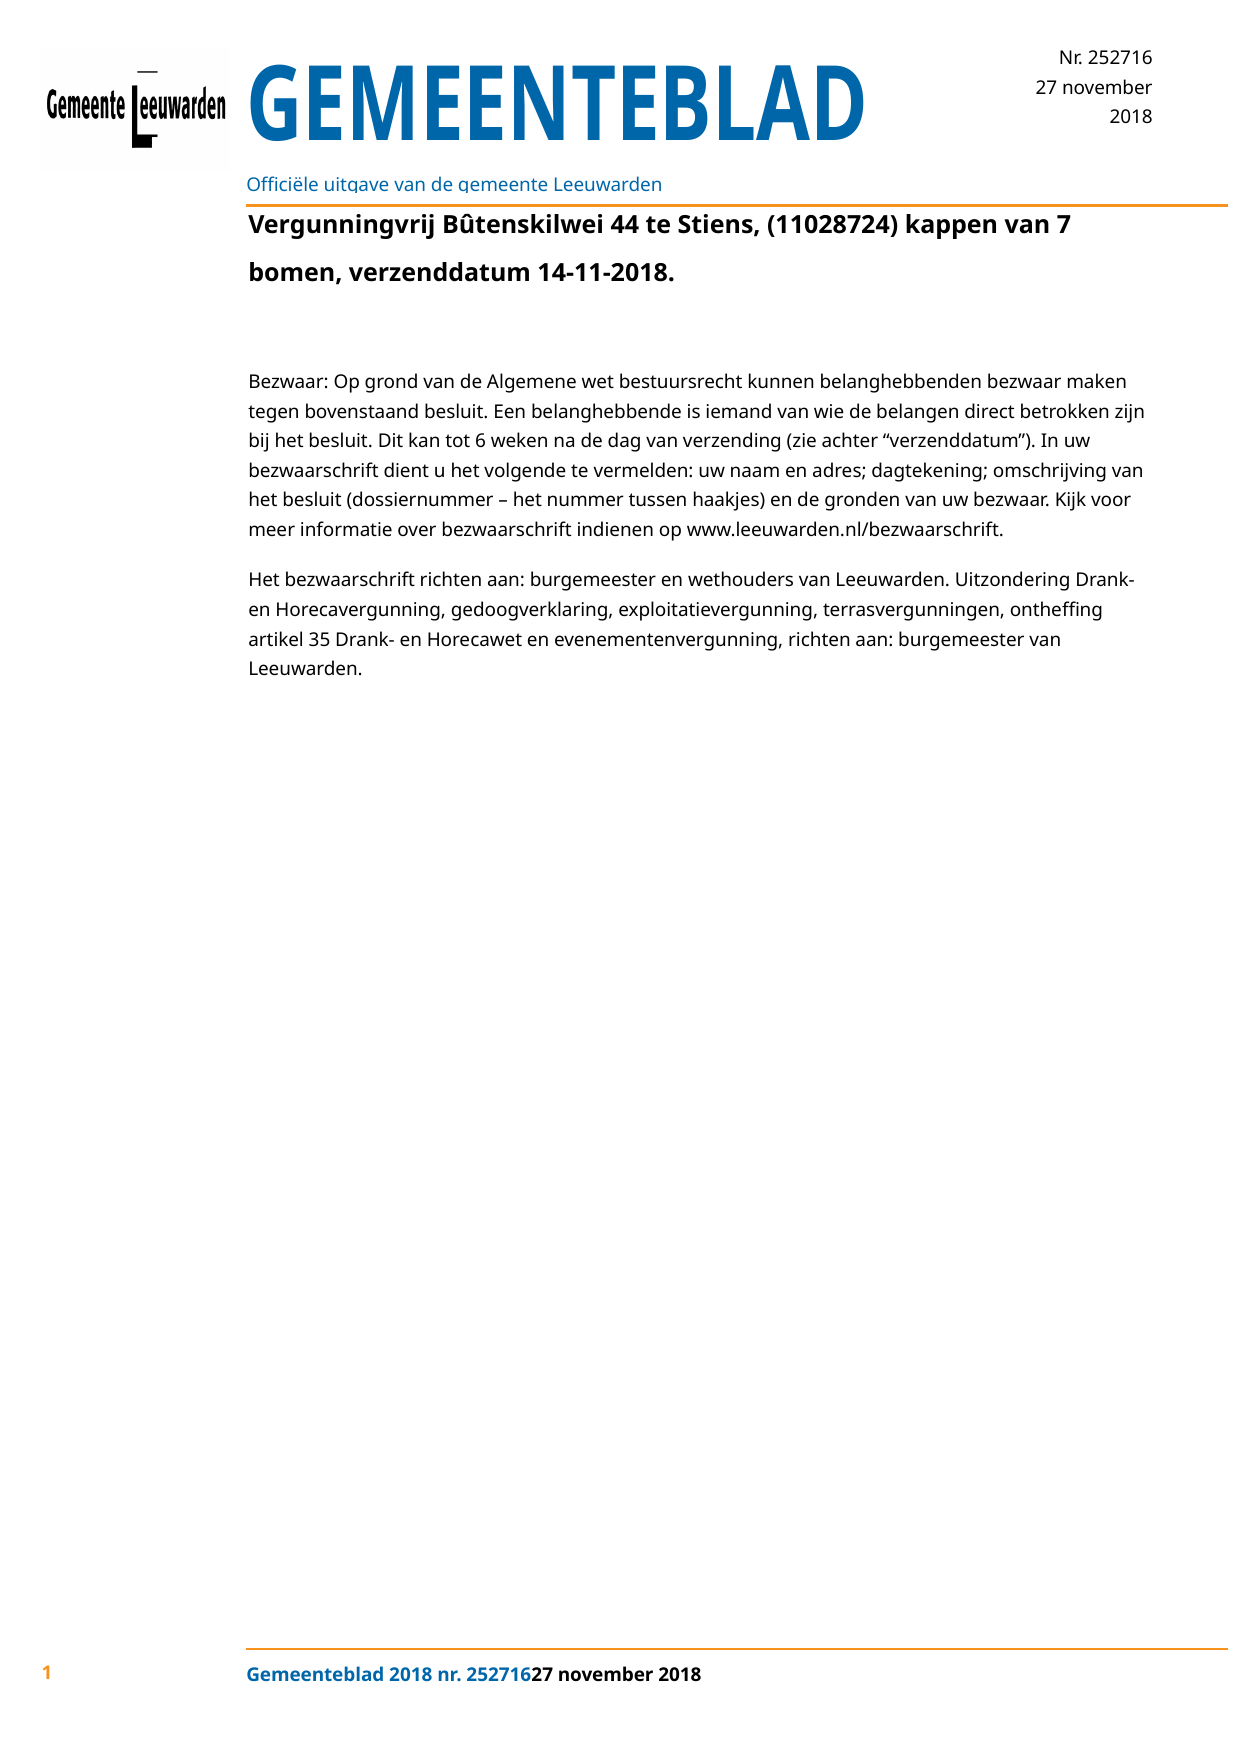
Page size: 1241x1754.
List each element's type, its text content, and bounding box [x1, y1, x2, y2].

text Vergunningvrij Bûtenskilwei 44 te Stiens, (11028724) kappen van 7 bomen, verzenddatum 14-11-2018. [248, 207, 1152, 288]
picture [41, 47, 231, 172]
text Het bezwaarschrift richten aan: burgemeester en wethouders van Leeuwarden. Uitzondering Drank- en Horecavergunning, gedoogverklaring, exploitatievergunning, terrasvergunningen, ontheffing artikel 35 Drank- en Horecawet en evenementenvergunning, richten aan: burgemeester van Leeuwarden. [248, 567, 1152, 681]
text Bezwaar: Op grond van de Algemene wet bestuursrecht kunnen belanghebbenden bezwaar maken tegen bovenstaand besluit. Een belanghebbende is iemand van wie de belangen direct betrokken zijn bij het besluit. Dit kan tot 6 weken na de dag van verzending (zie achter “verzenddatum”). In uw bezwaarschrift dient u het volgende te vermelden: uw naam en adres; dagtekening; omschrijving van het besluit (dossiernummer – het nummer tussen haakjes) en de gronden van uw bezwaar. Kijk voor meer informatie over bezwaarschrift indienen op www.leeuwarden.nl/bezwaarschrift. [248, 368, 1152, 542]
